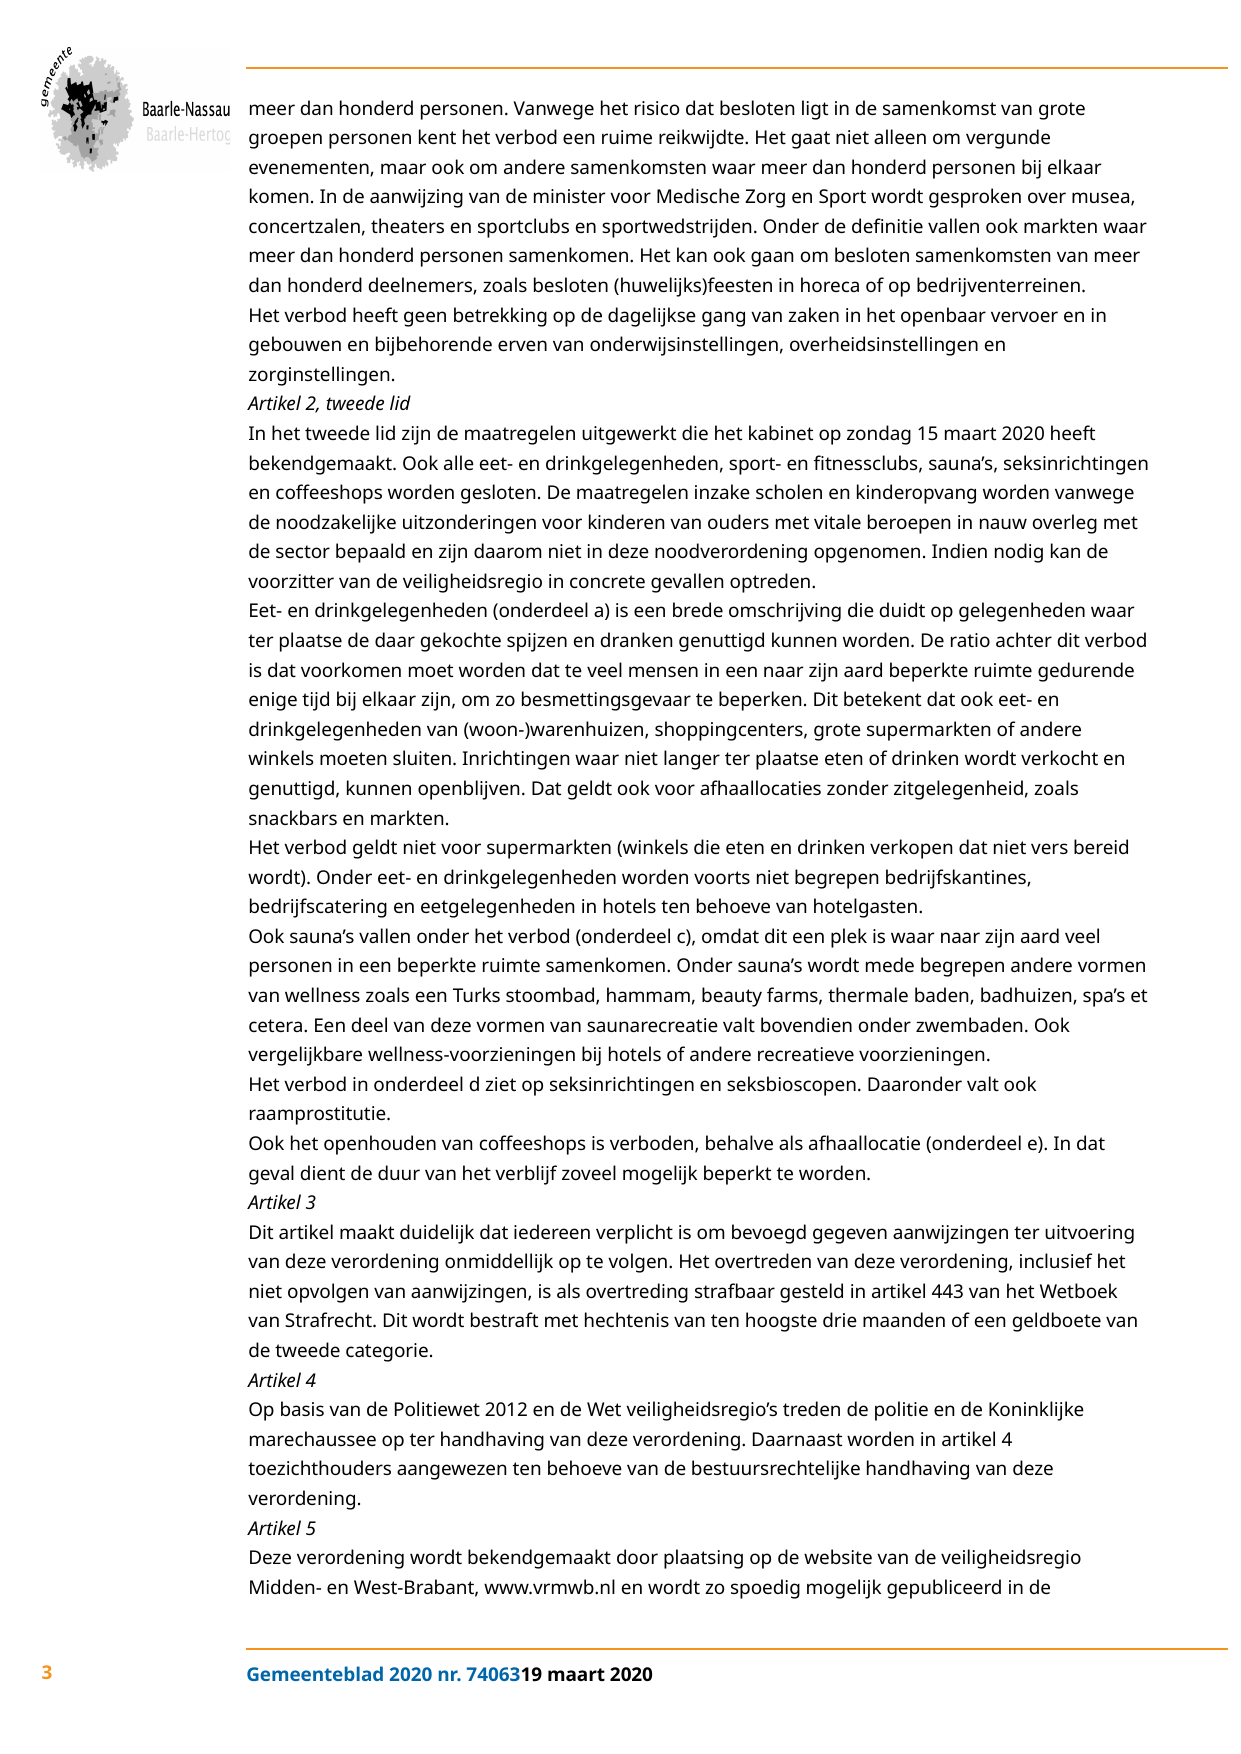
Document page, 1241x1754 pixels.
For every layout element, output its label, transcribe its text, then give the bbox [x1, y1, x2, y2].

text Het verbod heeft geen betrekking op de dagelijkse gang van zaken in het openbaar vervoer en in gebouwen en bijbehorende erven van onderwijsinstellingen, overheidsinstellingen en zorginstellingen. [248, 302, 1152, 387]
text meer dan honderd personen. Vanwege het risico dat besloten ligt in de samenkomst van grote groepen personen kent het verbod een ruime reikwijdte. Het gaat niet alleen om vergunde evenementen, maar ook om andere samenkomsten waar meer dan honderd personen bij elkaar komen. In de aanwijzing van de minister voor Medische Zorg en Sport wordt gesproken over musea, concertzalen, theaters en sportclubs en sportwedstrijden. Onder de definitie vallen ook markten waar meer dan honderd personen samenkomen. Het kan ook gaan om besloten samenkomsten van meer dan honderd deelnemers, zoals besloten (huwelijks)feesten in horeca of op bedrijventerreinen. [248, 95, 1152, 298]
picture [41, 47, 231, 172]
text Op basis van de Politiewet 2012 en de Wet veiligheidsregio’s treden de politie en de Koninklijke marechaussee op ter handhaving van deze verordening. Daarnaast worden in artikel 4 toezichthouders aangewezen ten behoeve van de bestuursrechtelijke handhaving van deze verordening. [248, 1396, 1152, 1511]
text Het verbod in onderdeel d ziet op seksinrichtingen en seksbioscopen. Daaronder valt ook raamprostitutie. [248, 1071, 1152, 1126]
text Artikel 3 [248, 1189, 1152, 1215]
text Ook sauna’s vallen onder het verbod (onderdeel c), omdat dit een plek is waar naar zijn aard veel personen in een beperkte ruimte samenkomen. Onder sauna’s wordt mede begrepen andere vormen van wellness zoals een Turks stoombad, hammam, beauty farms, thermale baden, badhuizen, spa’s et cetera. Een deel van deze vormen van saunarecreatie valt bovendien onder zwembaden. Ook vergelijkbare wellness-voorzieningen bij hotels of andere recreatieve voorzieningen. [248, 923, 1152, 1067]
text Artikel 4 [248, 1367, 1152, 1393]
text Ook het openhouden van coffeeshops is verboden, behalve als afhaallocatie (onderdeel e). In dat geval dient de duur van het verblijf zoveel mogelijk beperkt te worden. [248, 1130, 1152, 1186]
text Eet- en drinkgelegenheden (onderdeel a) is een brede omschrijving die duidt op gelegenheden waar ter plaatse de daar gekochte spijzen en dranken genuttigd kunnen worden. De ratio achter dit verbod is dat voorkomen moet worden dat te veel mensen in een naar zijn aard beperkte ruimte gedurende enige tijd bij elkaar zijn, om zo besmettingsgevaar te beperken. Dit betekent dat ook eet- en drinkgelegenheden van (woon-)warenhuizen, shoppingcenters, grote supermarkten of andere winkels moeten sluiten. Inrichtingen waar niet langer ter plaatse eten of drinken wordt verkocht en genuttigd, kunnen openblijven. Dat geldt ook voor afhaallocaties zonder zitgelegenheid, zoals snackbars en markten. [248, 598, 1152, 831]
text In het tweede lid zijn de maatregelen uitgewerkt die het kabinet op zondag 15 maart 2020 heeft bekendgemaakt. Ook alle eet- en drinkgelegenheden, sport- en fitnessclubs, sauna’s, seksinrichtingen en coffeeshops worden gesloten. De maatregelen inzake scholen en kinderopvang worden vanwege de noodzakelijke uitzonderingen voor kinderen van ouders met vitale beroepen in nauw overleg met de sector bepaald en zijn daarom niet in deze noodverordening opgenomen. Indien nodig kan de voorzitter van de veiligheidsregio in concrete gevallen optreden. [248, 420, 1152, 594]
text Artikel 2, tweede lid [248, 391, 1152, 416]
text Artikel 5 [248, 1515, 1152, 1541]
text Dit artikel maakt duidelijk dat iedereen verplicht is om bevoegd gegeven aanwijzingen ter uitvoering van deze verordening onmiddellijk op te volgen. Het overtreden van deze verordening, inclusief het niet opvolgen van aanwijzingen, is als overtreding strafbaar gesteld in artikel 443 van het Wetboek van Strafrecht. Dit wordt bestraft met hechtenis van ten hoogste drie maanden of een geldboete van de tweede categorie. [248, 1219, 1152, 1363]
text Deze verordening wordt bekendgemaakt door plaatsing op de website van de veiligheidsregio Midden- en West-Brabant, www.vrmwb.nl en wordt zo spoedig mogelijk gepubliceerd in de [248, 1544, 1152, 1600]
text Het verbod geldt niet voor supermarkten (winkels die eten en drinken verkopen dat niet vers bereid wordt). Onder eet- en drinkgelegenheden worden voorts niet begrepen bedrijfskantines, bedrijfscatering en eetgelegenheden in hotels ten behoeve van hotelgasten. [248, 834, 1152, 919]
